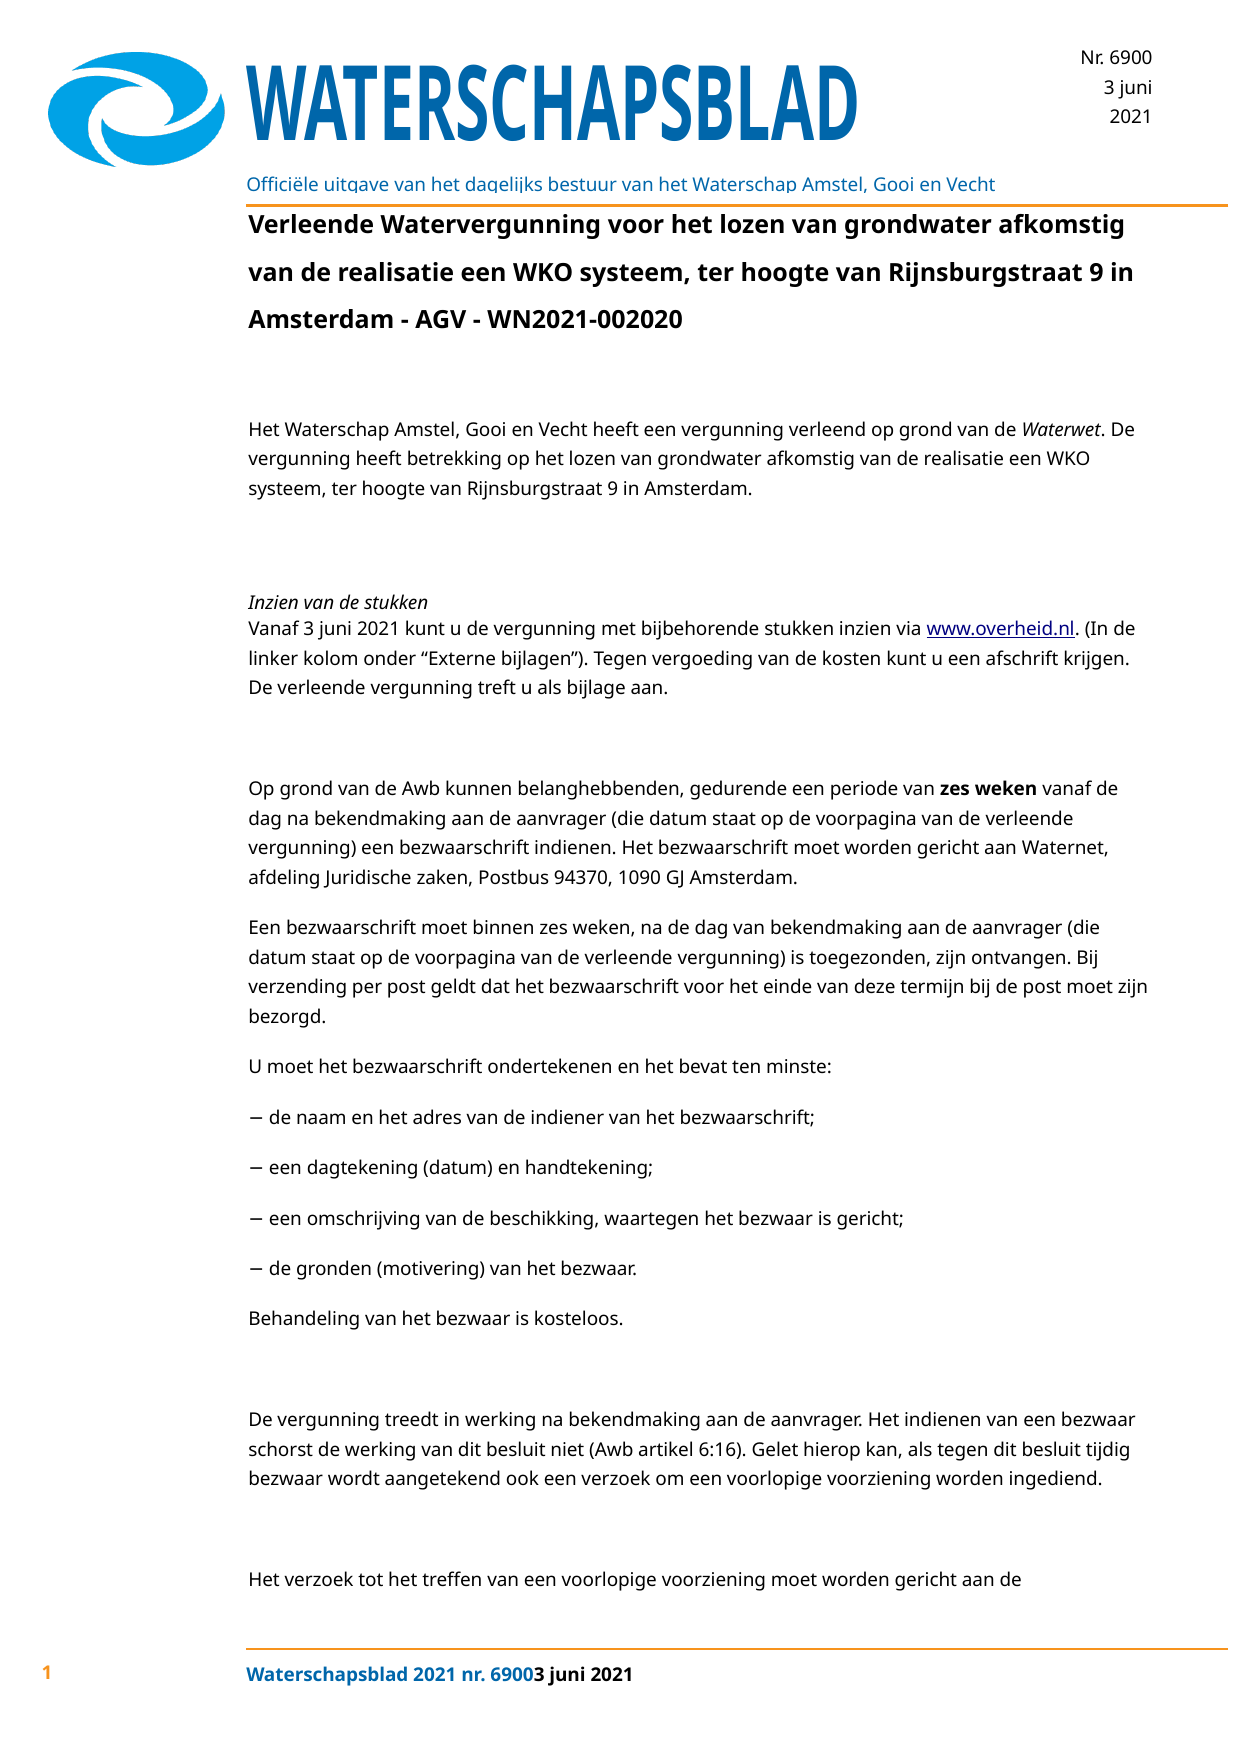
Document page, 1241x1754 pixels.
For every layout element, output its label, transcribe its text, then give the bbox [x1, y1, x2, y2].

text Een bezwaarschrift moet binnen zes weken, na de dag van bekendmaking aan de aanvrager (die datum staat op de voorpagina van de verleende vergunning) is toegezonden, zijn ontvangen. Bij verzending per post geldt dat het bezwaarschrift voor het einde van deze termijn bij de post moet zijn bezorgd. [248, 914, 1152, 1029]
text Vanaf 3 juni 2021 kunt u de vergunning met bijbehorende stukken inzien via www.overheid.nl. (In de linker kolom onder “Externe bijlagen”). Tegen vergoeding van de kosten kunt u een afschrift krijgen. De verleende vergunning treft u als bijlage aan. [248, 615, 1152, 700]
text U moet het bezwaarschrift ondertekenen en het bevat ten minste: [248, 1053, 1152, 1079]
text Behandeling van het bezwaar is kosteloos. [248, 1306, 1152, 1331]
text − de naam en het adres van de indiener van het bezwaarschrift; [248, 1104, 1152, 1130]
text De vergunning treedt in werking na bekendmaking aan de aanvrager. Het indienen van een bezwaar schorst de werking van dit besluit niet (Awb artikel 6:16). Gelet hierop kan, als tegen dit besluit tijdig bezwaar wordt aangetekend ook een verzoek om een voorlopige voorziening worden ingediend. [248, 1406, 1152, 1491]
picture [41, 47, 231, 172]
text Inzien van de stukken [248, 589, 1152, 615]
text Verleende Watervergunning voor het lozen van grondwater afkomstig van de realisatie een WKO systeem, ter hoogte van Rijnsburgstraat 9 in Amsterdam - AGV - WN2021-002020 [248, 207, 1152, 336]
text − de gronden (motivering) van het bezwaar. [248, 1255, 1152, 1281]
text Het Waterschap Amstel, Gooi en Vecht heeft een vergunning verleend op grond van de Waterwet. De vergunning heeft betrekking op het lozen van grondwater afkomstig van de realisatie een WKO systeem, ter hoogte van Rijnsburgstraat 9 in Amsterdam. [248, 416, 1152, 501]
text − een omschrijving van de beschikking, waartegen het bezwaar is gericht; [248, 1205, 1152, 1231]
text Op grond van de Awb kunnen belanghebbenden, gedurende een periode van zes weken vanaf de dag na bekendmaking aan de aanvrager (die datum staat op de voorpagina van de verleende vergunning) een bezwaarschrift indienen. Het bezwaarschrift moet worden gericht aan Waternet, afdeling Juridische zaken, Postbus 94370, 1090 GJ Amsterdam. [248, 775, 1152, 890]
text − een dagtekening (datum) en handtekening; [248, 1154, 1152, 1180]
text Het verzoek tot het treffen van een voorlopige voorziening moet worden gericht aan de [248, 1566, 1152, 1592]
